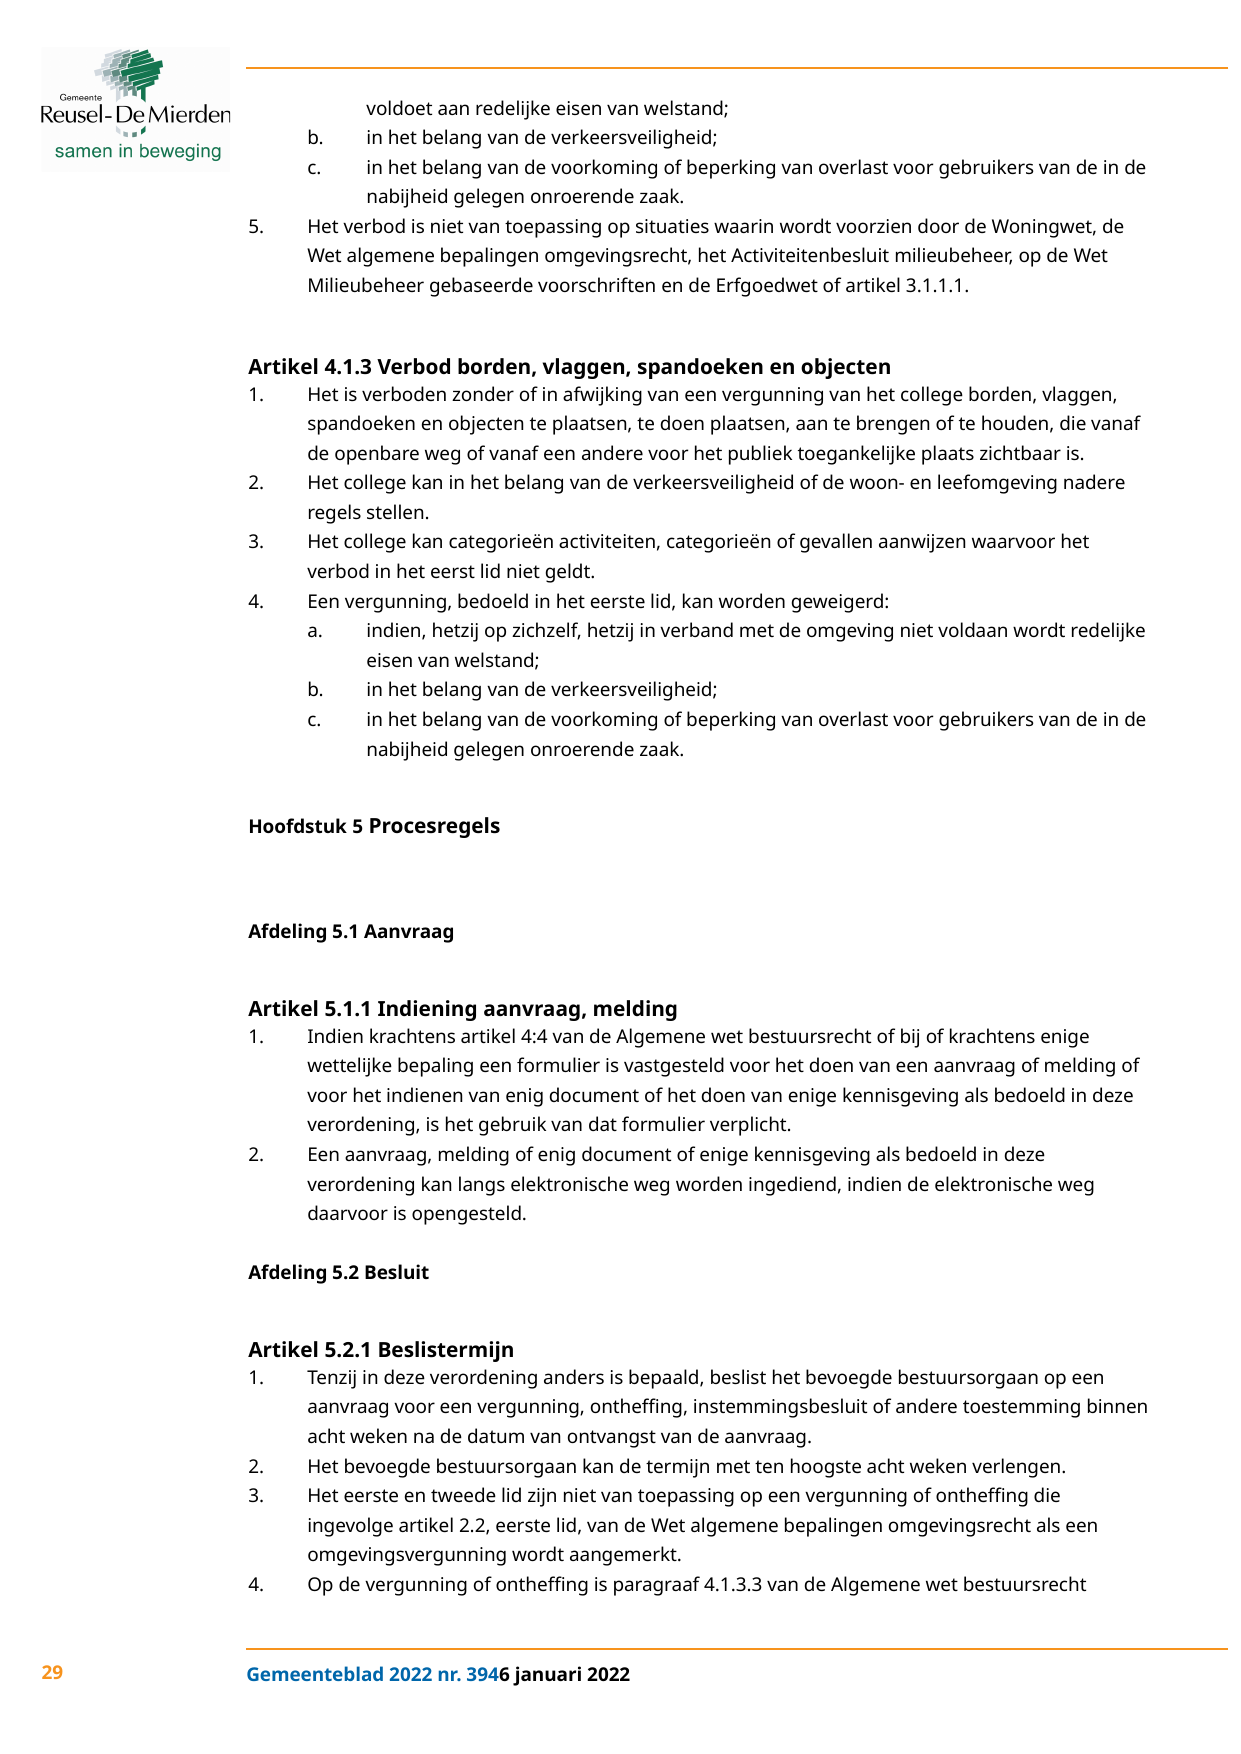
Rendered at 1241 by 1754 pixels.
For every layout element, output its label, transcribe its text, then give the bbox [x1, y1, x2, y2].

text Hoofdstuk 5 Procesregels [248, 811, 1152, 839]
list Op de vergunning of ontheffing is paragraaf 4.1.3.3 van de Algemene wet bestuursrecht [248, 1571, 1152, 1597]
list in het belang van de voorkoming of beperking van overlast voor gebruikers van de in de nabijheid gelegen onroerende zaak. [307, 706, 1152, 761]
text Artikel 5.2.1 Beslistermijn [248, 1336, 1152, 1364]
text Artikel 4.1.3 Verbod borden, vlaggen, spandoeken en objecten [248, 352, 1152, 381]
list in het belang van de voorkoming of beperking van overlast voor gebruikers van de in de nabijheid gelegen onroerende zaak. [307, 154, 1152, 209]
list indien, hetzij op zichzelf, hetzij in verband met de omgeving niet voldaan wordt redelijke eisen van welstand; [307, 617, 1152, 673]
list in het belang van de verkeersveiligheid; [307, 124, 1152, 150]
text Afdeling 5.2 Besluit [248, 1259, 1152, 1285]
list Het eerste en tweede lid zijn niet van toepassing op een vergunning of ontheffing die ingevolge artikel 2.2, eerste lid, van de Wet algemene bepalingen omgevingsrecht als een omgevingsvergunning wordt aangemerkt. [248, 1482, 1152, 1567]
list Een vergunning, bedoeld in het eerste lid, kan worden geweigerd: [248, 588, 1152, 613]
list Tenzij in deze verordening anders is bepaald, beslist het bevoegde bestuursorgaan op een aanvraag voor een vergunning, ontheffing, instemmingsbesluit of andere toestemming binnen acht weken na de datum van ontvangst van de aanvraag. [248, 1364, 1152, 1449]
list Het is verboden zonder of in afwijking van een vergunning van het college borden, vlaggen, spandoeken en objecten te plaatsen, te doen plaatsen, aan te brengen of te houden, die vanaf de openbare weg of vanaf een andere voor het publiek toegankelijke plaats zichtbaar is. [248, 381, 1152, 466]
list voldoet aan redelijke eisen van welstand; [307, 95, 1152, 121]
list in het belang van de verkeersveiligheid; [307, 677, 1152, 702]
list Een aanvraag, melding of enig document of enige kennisgeving als bedoeld in deze verordening kan langs elektronische weg worden ingediend, indien de elektronische weg daarvoor is opengesteld. [248, 1141, 1152, 1226]
list Het college kan categorieën activiteiten, categorieën of gevallen aanwijzen waarvoor het verbod in het eerst lid niet geldt. [248, 529, 1152, 584]
list Indien krachtens artikel 4:4 van de Algemene wet bestuursrecht of bij of krachtens enige wettelijke bepaling een formulier is vastgesteld voor het doen van een aanvraag of melding of voor het indienen van enig document of het doen van enige kennisgeving als bedoeld in deze verordening, is het gebruik van dat formulier verplicht. [248, 1023, 1152, 1137]
picture [41, 47, 231, 172]
list Het bevoegde bestuursorgaan kan de termijn met ten hoogste acht weken verlengen. [248, 1453, 1152, 1478]
list Het college kan in het belang van de verkeersveiligheid of de woon- en leefomgeving nadere regels stellen. [248, 469, 1152, 525]
text Artikel 5.1.1 Indiening aanvraag, melding [248, 994, 1152, 1023]
list Het verbod is niet van toepassing op situaties waarin wordt voorzien door de Woningwet, de Wet algemene bepalingen omgevingsrecht, het Activiteitenbesluit milieubeheer, op de Wet Milieubeheer gebaseerde voorschriften en de Erfgoedwet of artikel 3.1.1.1. [248, 213, 1152, 298]
text Afdeling 5.1 Aanvraag [248, 918, 1152, 944]
